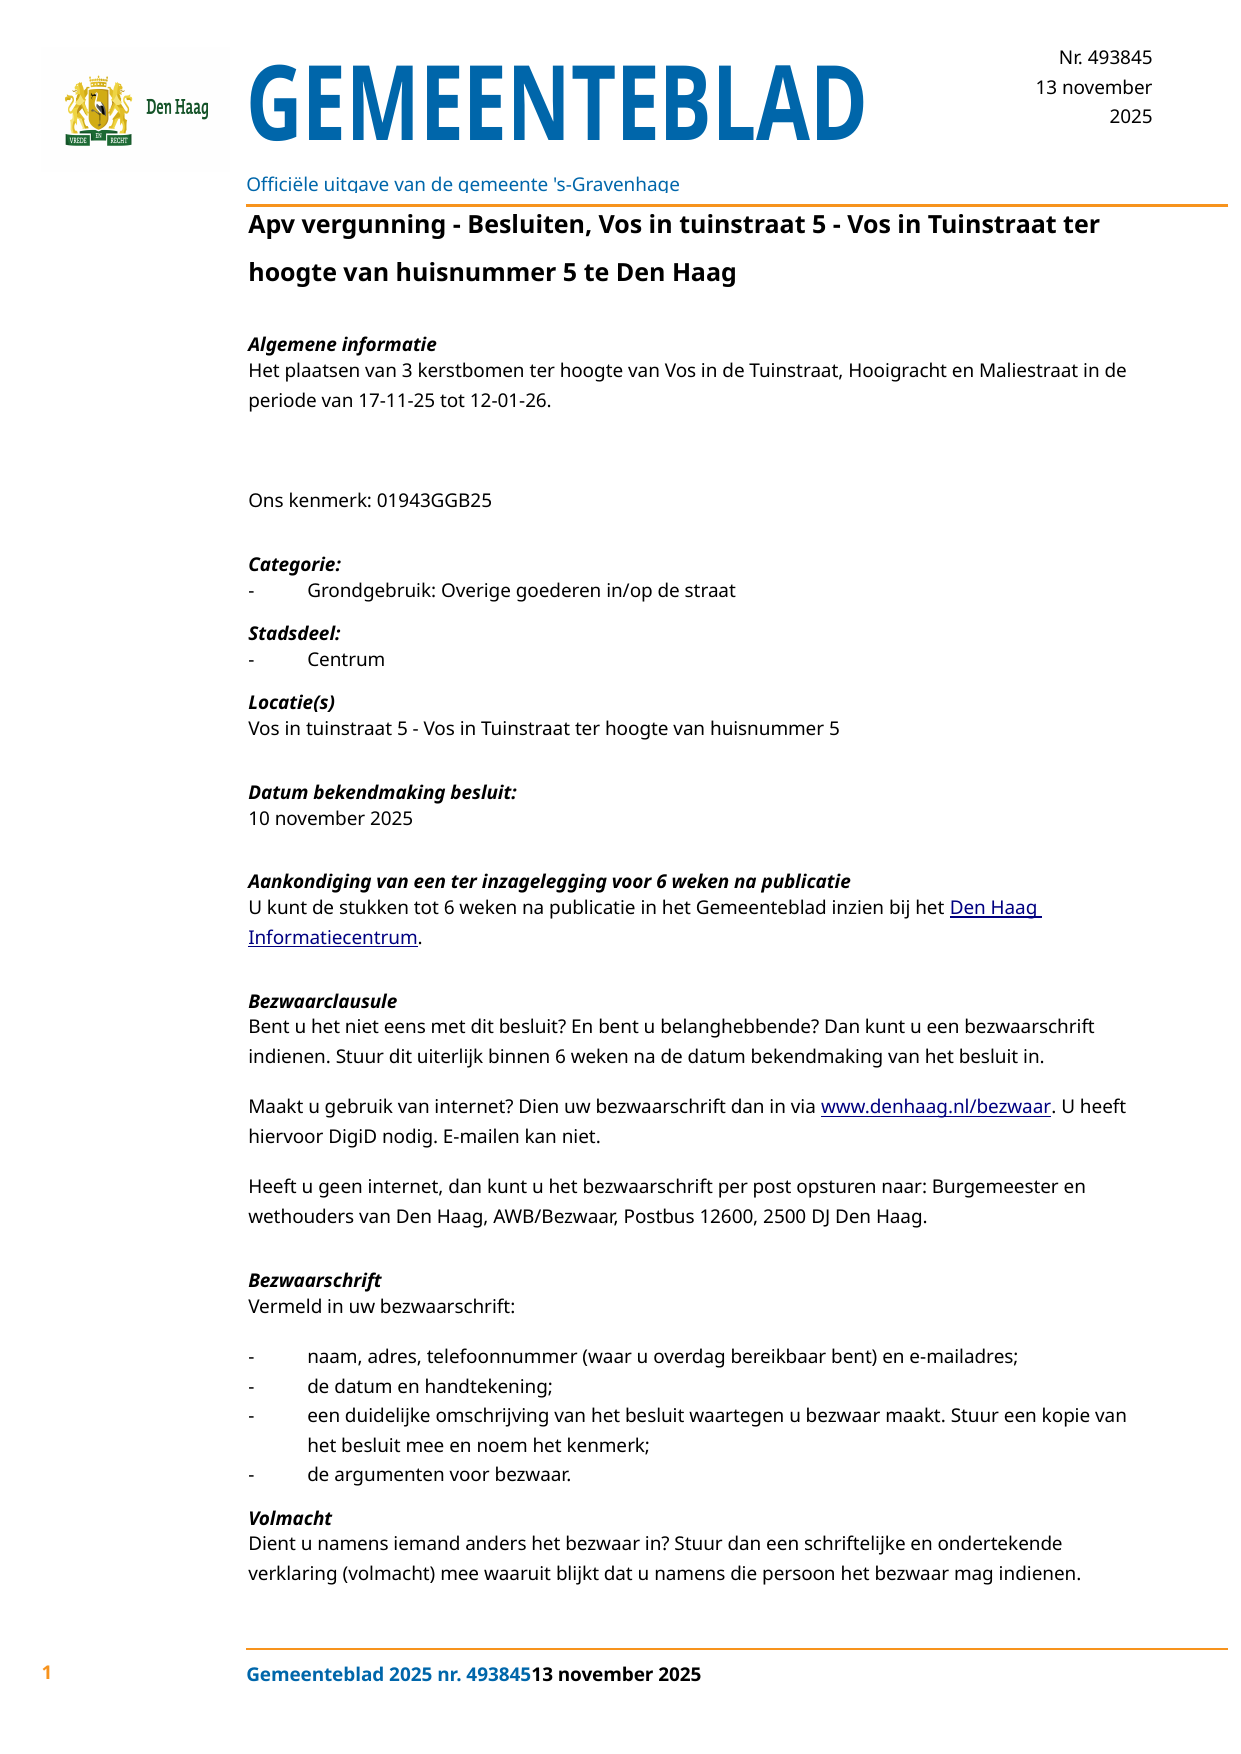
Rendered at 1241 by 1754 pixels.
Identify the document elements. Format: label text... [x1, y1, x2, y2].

text Stadsdeel: [248, 620, 1152, 646]
text Maakt u gebruik van internet? Dien uw bezwaarschrift dan in via www.denhaag.nl/bezwaar. U heeft hiervoor DigiD nodig. E-mailen kan niet. [248, 1094, 1152, 1149]
text Aankondiging van een ter inzagelegging voor 6 weken na publicatie [248, 869, 1152, 894]
text Algemene informatie [248, 331, 1152, 357]
text Ons kenmerk: 01943GGB25 [248, 488, 1152, 513]
text Vermeld in uw bezwaarschrift: [248, 1293, 1152, 1319]
list Grondgebruik: Overige goederen in/op de straat [248, 577, 1152, 603]
text Categorie: [248, 552, 1152, 577]
text U kunt de stukken tot 6 weken na publicatie in het Gemeenteblad inzien bij het Den Haag Informatiecentrum. [248, 894, 1152, 950]
text Apv vergunning - Besluiten, Vos in tuinstraat 5 - Vos in Tuinstraat ter hoogte van huisnummer 5 te Den Haag [248, 207, 1152, 288]
text Bezwaarclausule [248, 988, 1152, 1014]
text Datum bekendmaking besluit: [248, 779, 1152, 805]
text Heeft u geen internet, dan kunt u het bezwaarschrift per post opsturen naar: Burgemeester en wethouders van Den Haag, AWB/Bezwaar, Postbus 12600, 2500 DJ Den Haag. [248, 1174, 1152, 1229]
list de argumenten voor bezwaar. [248, 1462, 1152, 1487]
text Vos in tuinstraat 5 - Vos in Tuinstraat ter hoogte van huisnummer 5 [248, 715, 1152, 741]
text 10 november 2025 [248, 805, 1152, 830]
list de datum en handtekening; [248, 1373, 1152, 1399]
text Volmacht [248, 1505, 1152, 1531]
picture [41, 47, 231, 172]
text Het plaatsen van 3 kerstbomen ter hoogte van Vos in de Tuinstraat, Hooigracht en Maliestraat in de periode van 17-11-25 tot 12-01-26. [248, 357, 1152, 412]
list naam, adres, telefoonnummer (waar u overdag bereikbaar bent) en e-mailadres; [248, 1343, 1152, 1369]
list een duidelijke omschrijving van het besluit waartegen u bezwaar maakt. Stuur een kopie van het besluit mee en noem het kenmerk; [248, 1402, 1152, 1458]
text Bezwaarschrift [248, 1267, 1152, 1293]
text Dient u namens iemand anders het bezwaar in? Stuur dan een schriftelijke en ondertekende verklaring (volmacht) mee waaruit blijkt dat u namens die persoon het bezwaar mag indienen. [248, 1531, 1152, 1586]
list Centrum [248, 646, 1152, 672]
text Bent u het niet eens met dit besluit? En bent u belanghebbende? Dan kunt u een bezwaarschrift indienen. Stuur dit uiterlijk binnen 6 weken na de datum bekendmaking van het besluit in. [248, 1014, 1152, 1069]
text Locatie(s) [248, 689, 1152, 715]
